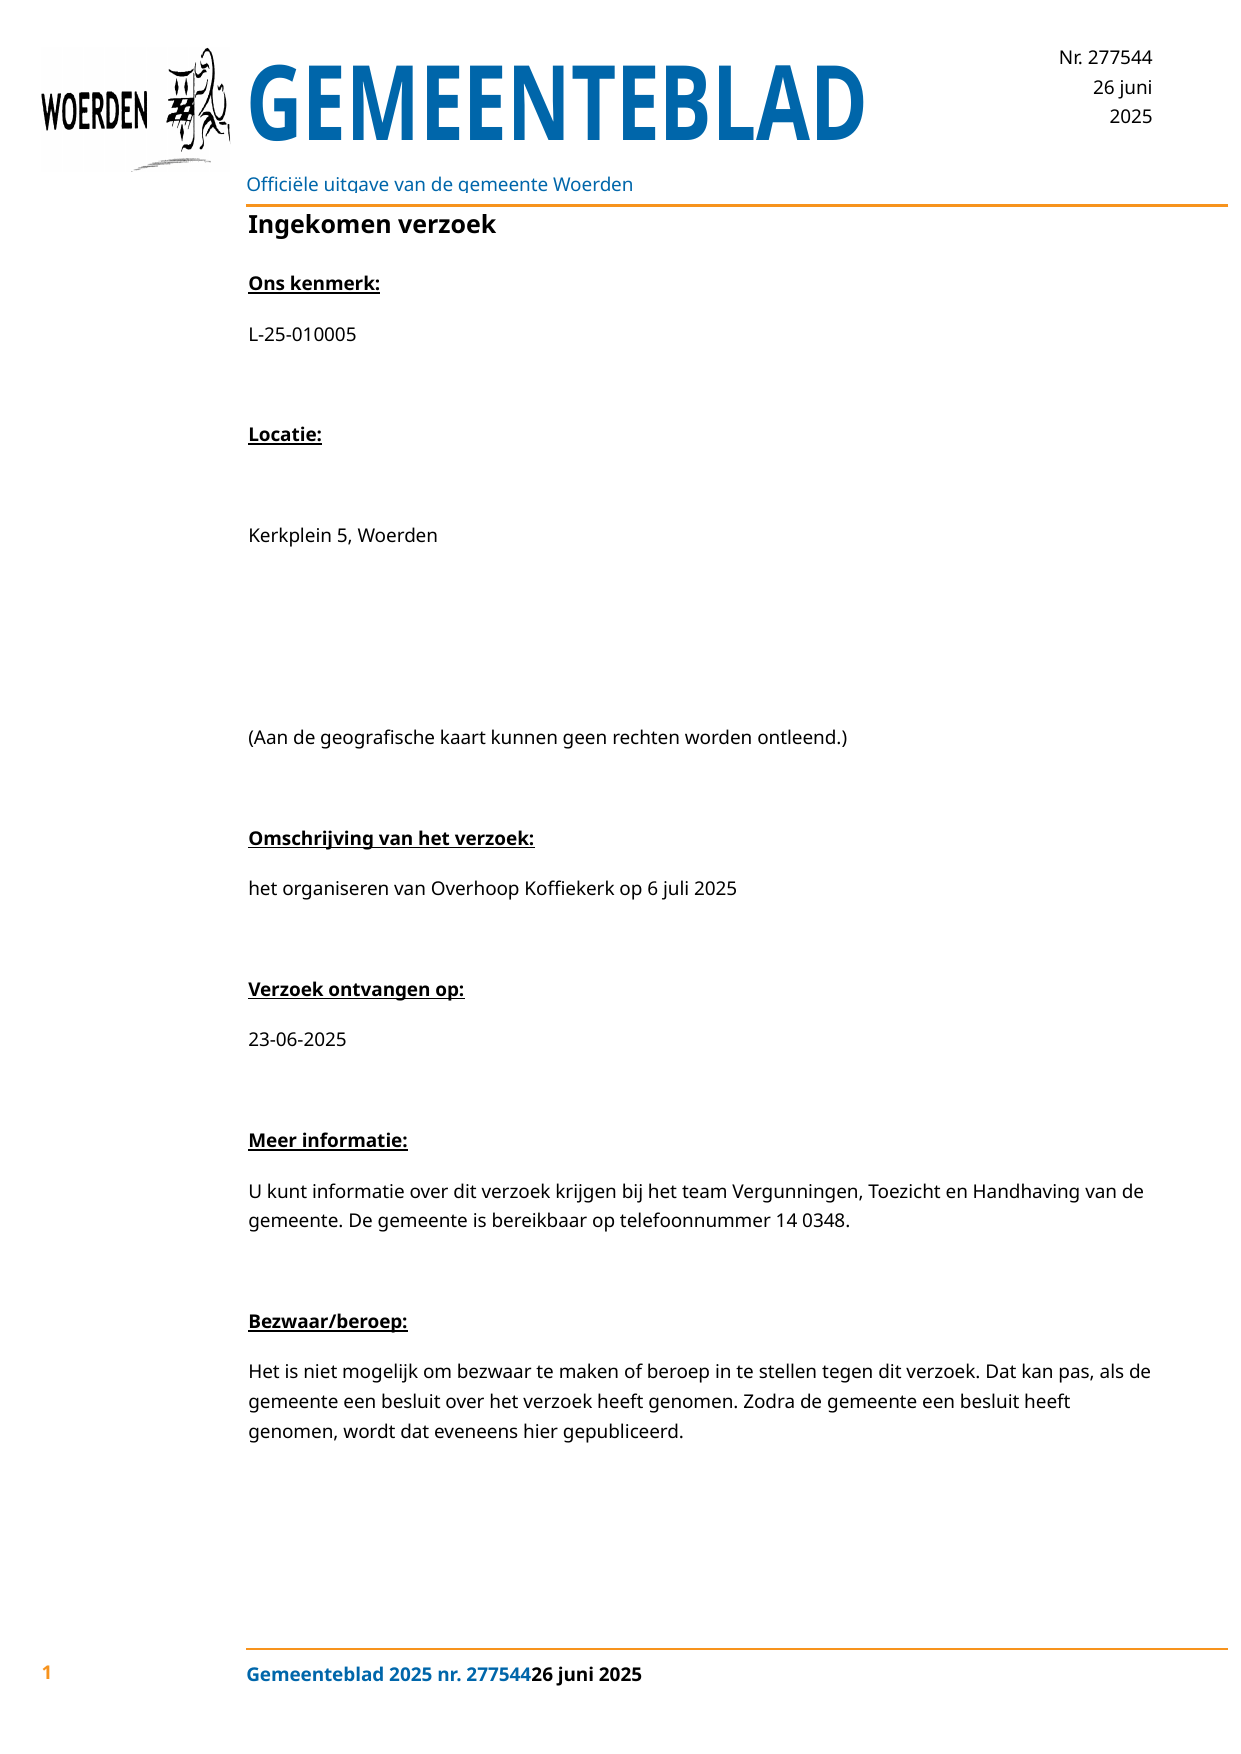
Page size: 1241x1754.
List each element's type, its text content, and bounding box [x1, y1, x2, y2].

text het organiseren van Overhoop Koffiekerk op 6 juli 2025 [248, 875, 1152, 901]
text Meer informatie: [248, 1127, 1152, 1153]
text L-25-010005 [248, 321, 1152, 346]
text Ingekomen verzoek [248, 207, 1152, 241]
text Omschrijving van het verzoek: [248, 825, 1152, 851]
text Het is niet mogelijk om bezwaar te maken of beroep in te stellen tegen dit verzoek. Dat kan pas, als de gemeente een besluit over het verzoek heeft genomen. Zodra de gemeente een besluit heeft genomen, wordt dat eveneens hier gepubliceerd. [248, 1359, 1152, 1443]
text U kunt informatie over dit verzoek krijgen bij het team Vergunningen, Toezicht en Handhaving van de gemeente. De gemeente is bereikbaar op telefoonnummer 14 0348. [248, 1178, 1152, 1233]
text 23-06-2025 [248, 1027, 1152, 1052]
text Kerkplein 5, Woerden [248, 522, 1152, 548]
text (Aan de geografische kaart kunnen geen rechten worden ontleend.) [248, 724, 1152, 750]
text Verzoek ontvangen op: [248, 976, 1152, 1002]
picture [41, 47, 231, 172]
text Bezwaar/beroep: [248, 1308, 1152, 1334]
text Ons kenmerk: [248, 270, 1152, 296]
text Locatie: [248, 422, 1152, 447]
